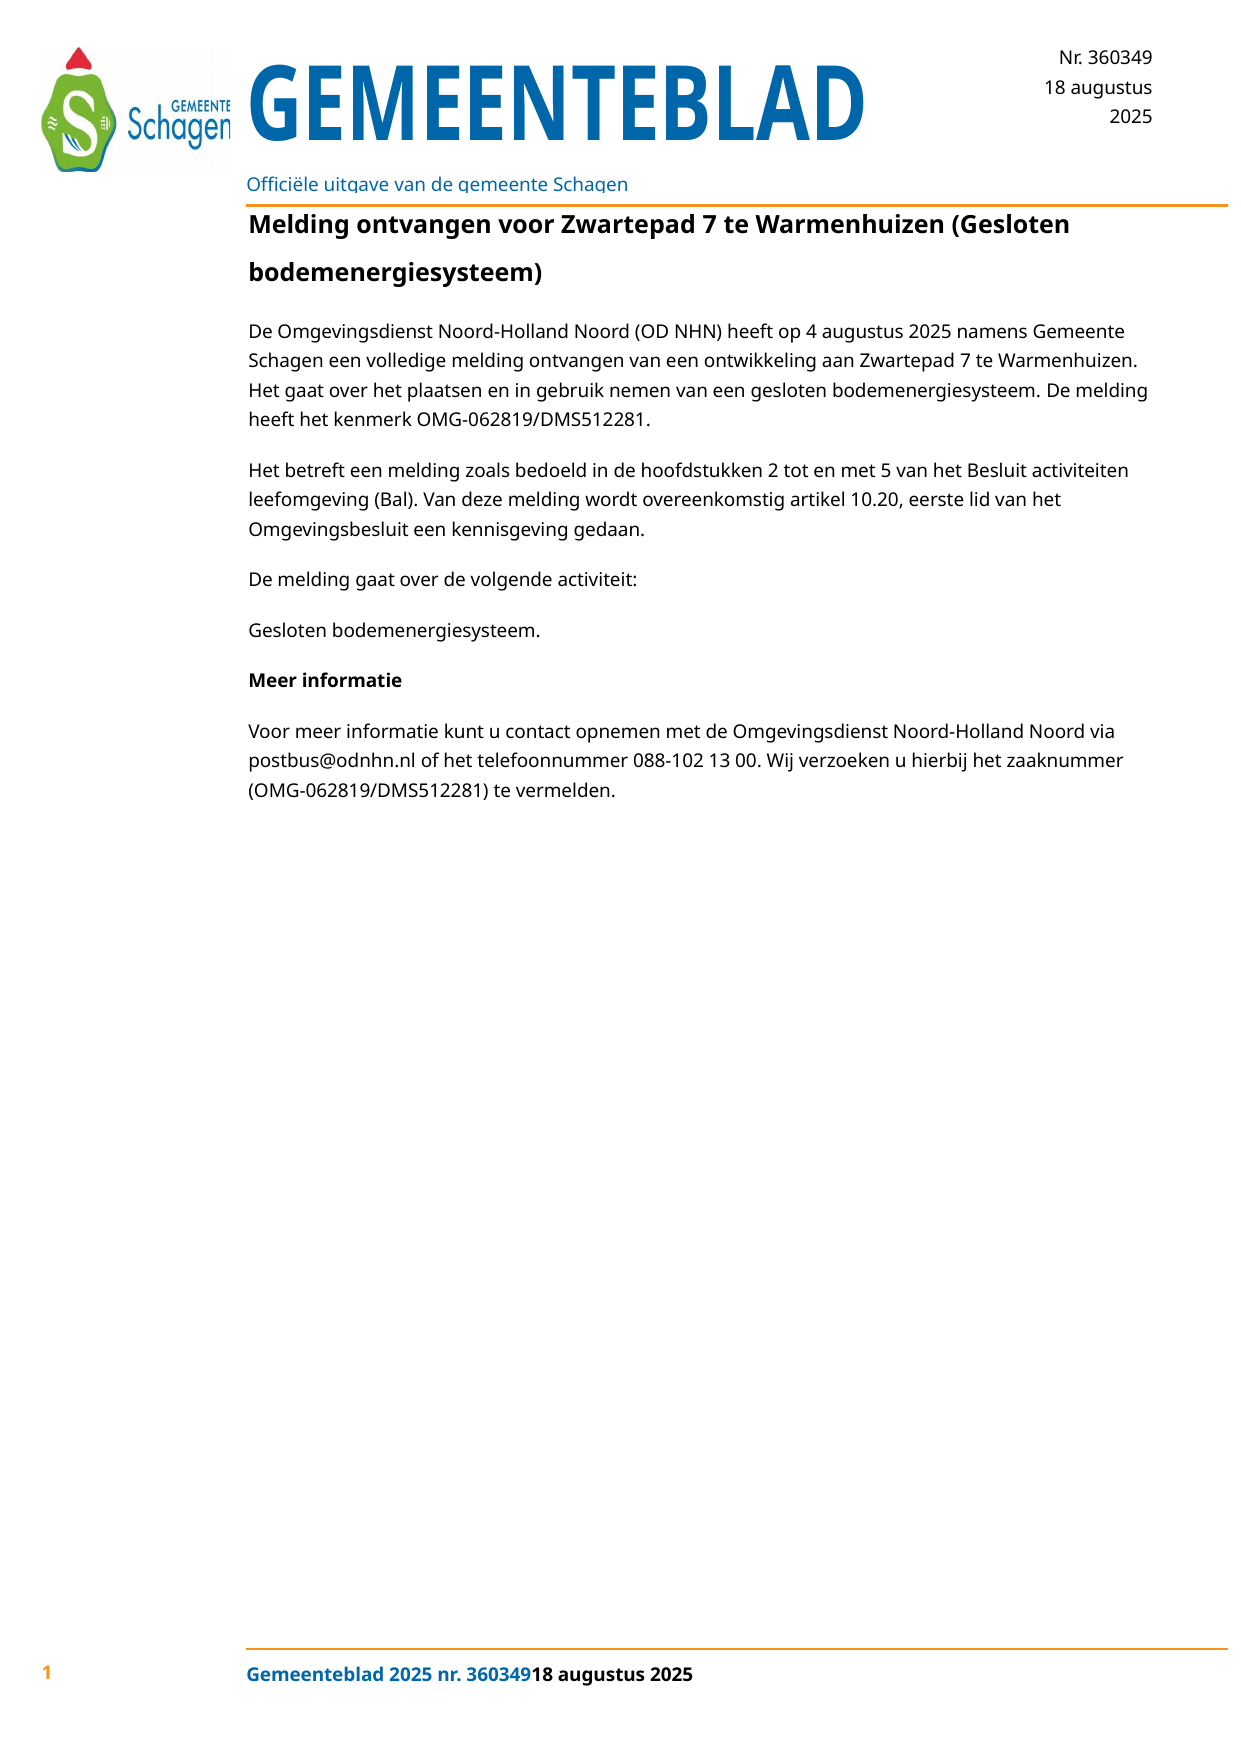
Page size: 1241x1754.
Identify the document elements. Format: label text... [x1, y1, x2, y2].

text Melding ontvangen voor Zwartepad 7 te Warmenhuizen (Gesloten bodemenergiesysteem) [248, 207, 1152, 288]
text Gesloten bodemenergiesysteem. [248, 617, 1152, 643]
text Het betreft een melding zoals bedoeld in de hoofdstukken 2 tot en met 5 van het Besluit activiteiten leefomgeving (Bal). Van deze melding wordt overeenkomstig artikel 10.20, eerste lid van het Omgevingsbesluit een kennisgeving gedaan. [248, 457, 1152, 542]
text Voor meer informatie kunt u contact opnemen met de Omgevingsdienst Noord-Holland Noord via postbus@odnhn.nl of het telefoonnummer 088-102 13 00. Wij verzoeken u hierbij het zaaknummer (OMG-062819/DMS512281) te vermelden. [248, 718, 1152, 803]
text De melding gaat over de volgende activiteit: [248, 567, 1152, 592]
picture [41, 47, 231, 172]
text De Omgevingsdienst Noord-Holland Noord (OD NHN) heeft op 4 augustus 2025 namens Gemeente Schagen een volledige melding ontvangen van een ontwikkeling aan Zwartepad 7 te Warmenhuizen. Het gaat over het plaatsen en in gebruik nemen van een gesloten bodemenergiesysteem. De melding heeft het kenmerk OMG-062819/DMS512281. [248, 318, 1152, 432]
text Meer informatie [248, 667, 1152, 693]
